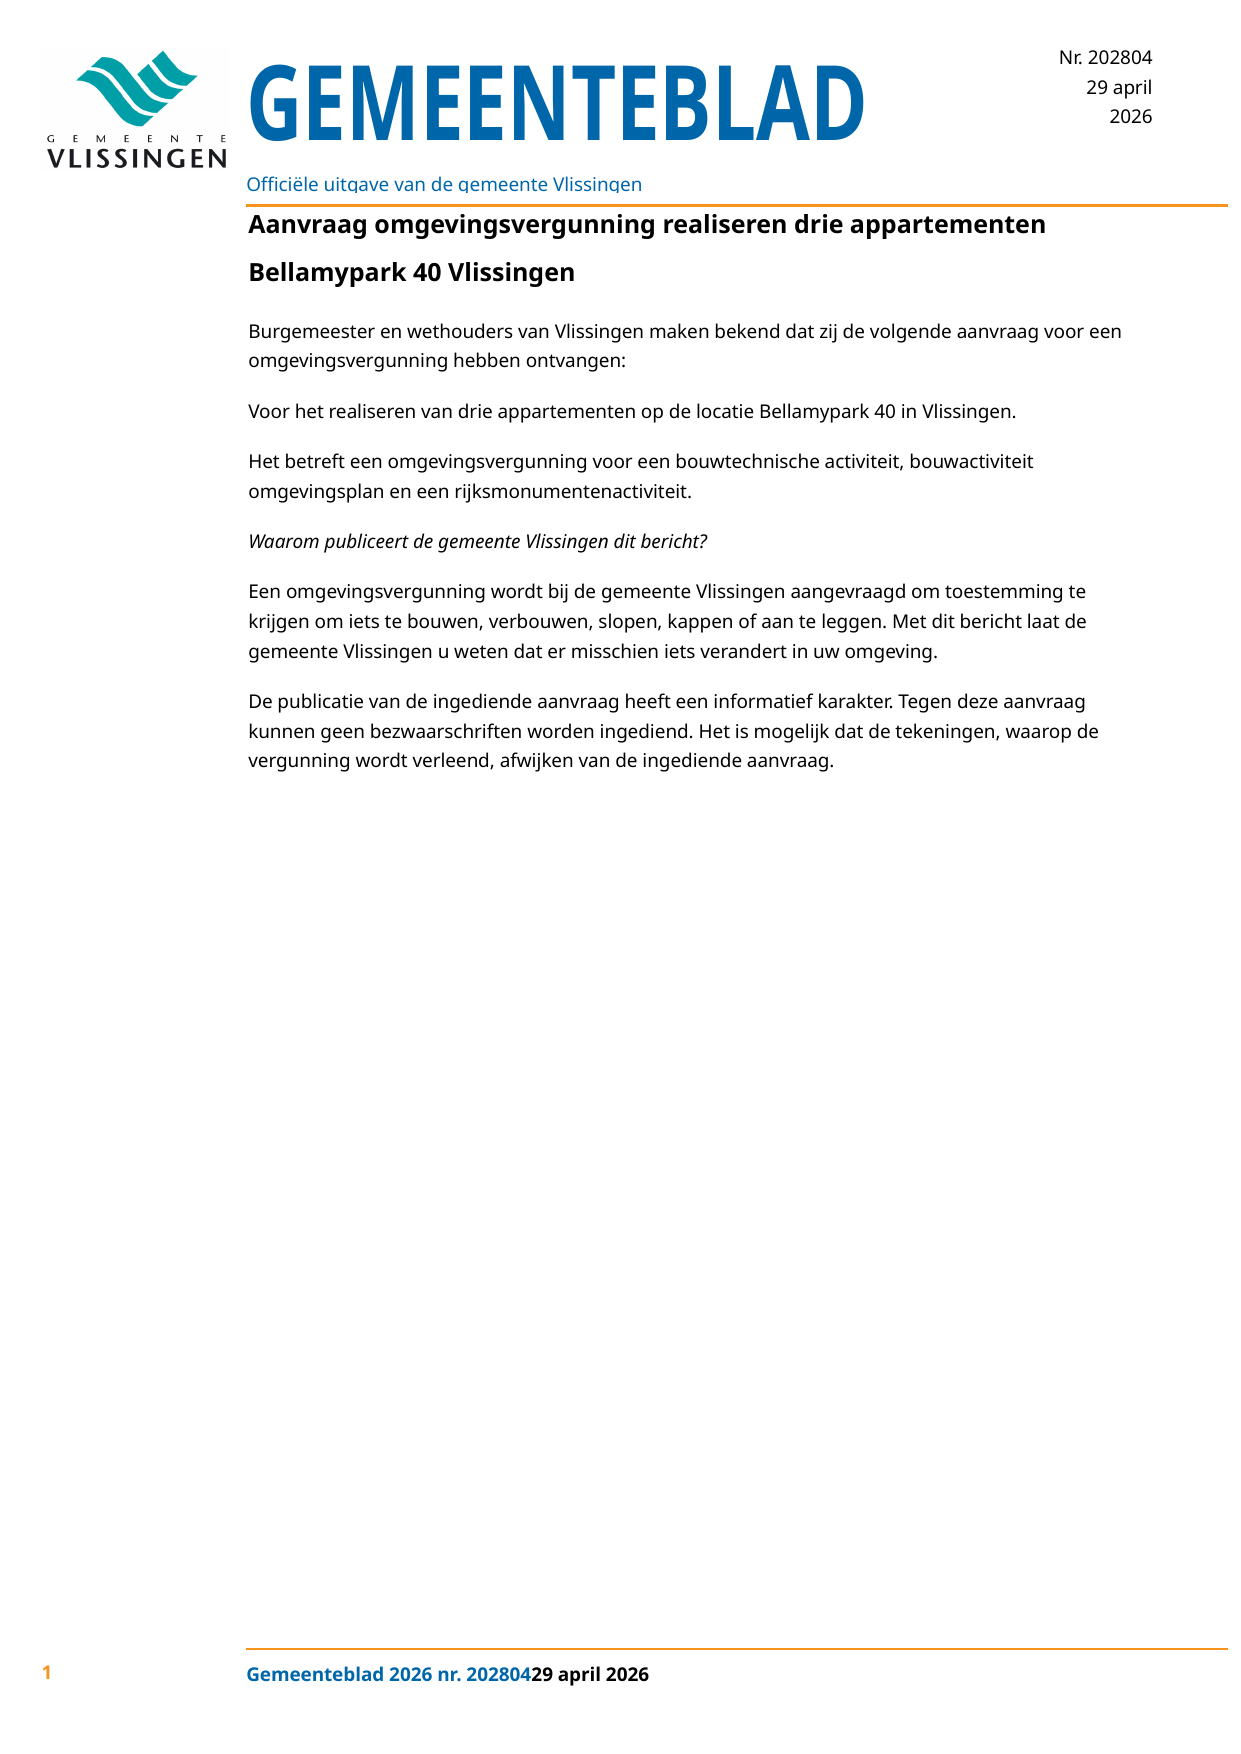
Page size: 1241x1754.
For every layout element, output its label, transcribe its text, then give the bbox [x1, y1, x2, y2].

text Aanvraag omgevingsvergunning realiseren drie appartementen Bellamypark 40 Vlissingen [248, 207, 1152, 288]
text Een omgevingsvergunning wordt bij de gemeente Vlissingen aangevraagd om toestemming te krijgen om iets te bouwen, verbouwen, slopen, kappen of aan te leggen. Met dit bericht laat de gemeente Vlissingen u weten dat er misschien iets verandert in uw omgeving. [248, 579, 1152, 664]
picture [41, 47, 231, 172]
text Het betreft een omgevingsvergunning voor een bouwtechnische activiteit, bouwactiviteit omgevingsplan en een rijksmonumentenactiviteit. [248, 448, 1152, 504]
text Voor het realiseren van drie appartementen op de locatie Bellamypark 40 in Vlissingen. [248, 398, 1152, 424]
text Waarom publiceert de gemeente Vlissingen dit bericht? [248, 528, 1152, 554]
text De publicatie van de ingediende aanvraag heeft een informatief karakter. Tegen deze aanvraag kunnen geen bezwaarschriften worden ingediend. Het is mogelijk dat de tekeningen, waarop de vergunning wordt verleend, afwijken van de ingediende aanvraag. [248, 688, 1152, 773]
text Burgemeester en wethouders van Vlissingen maken bekend dat zij de volgende aanvraag voor een omgevingsvergunning hebben ontvangen: [248, 318, 1152, 373]
